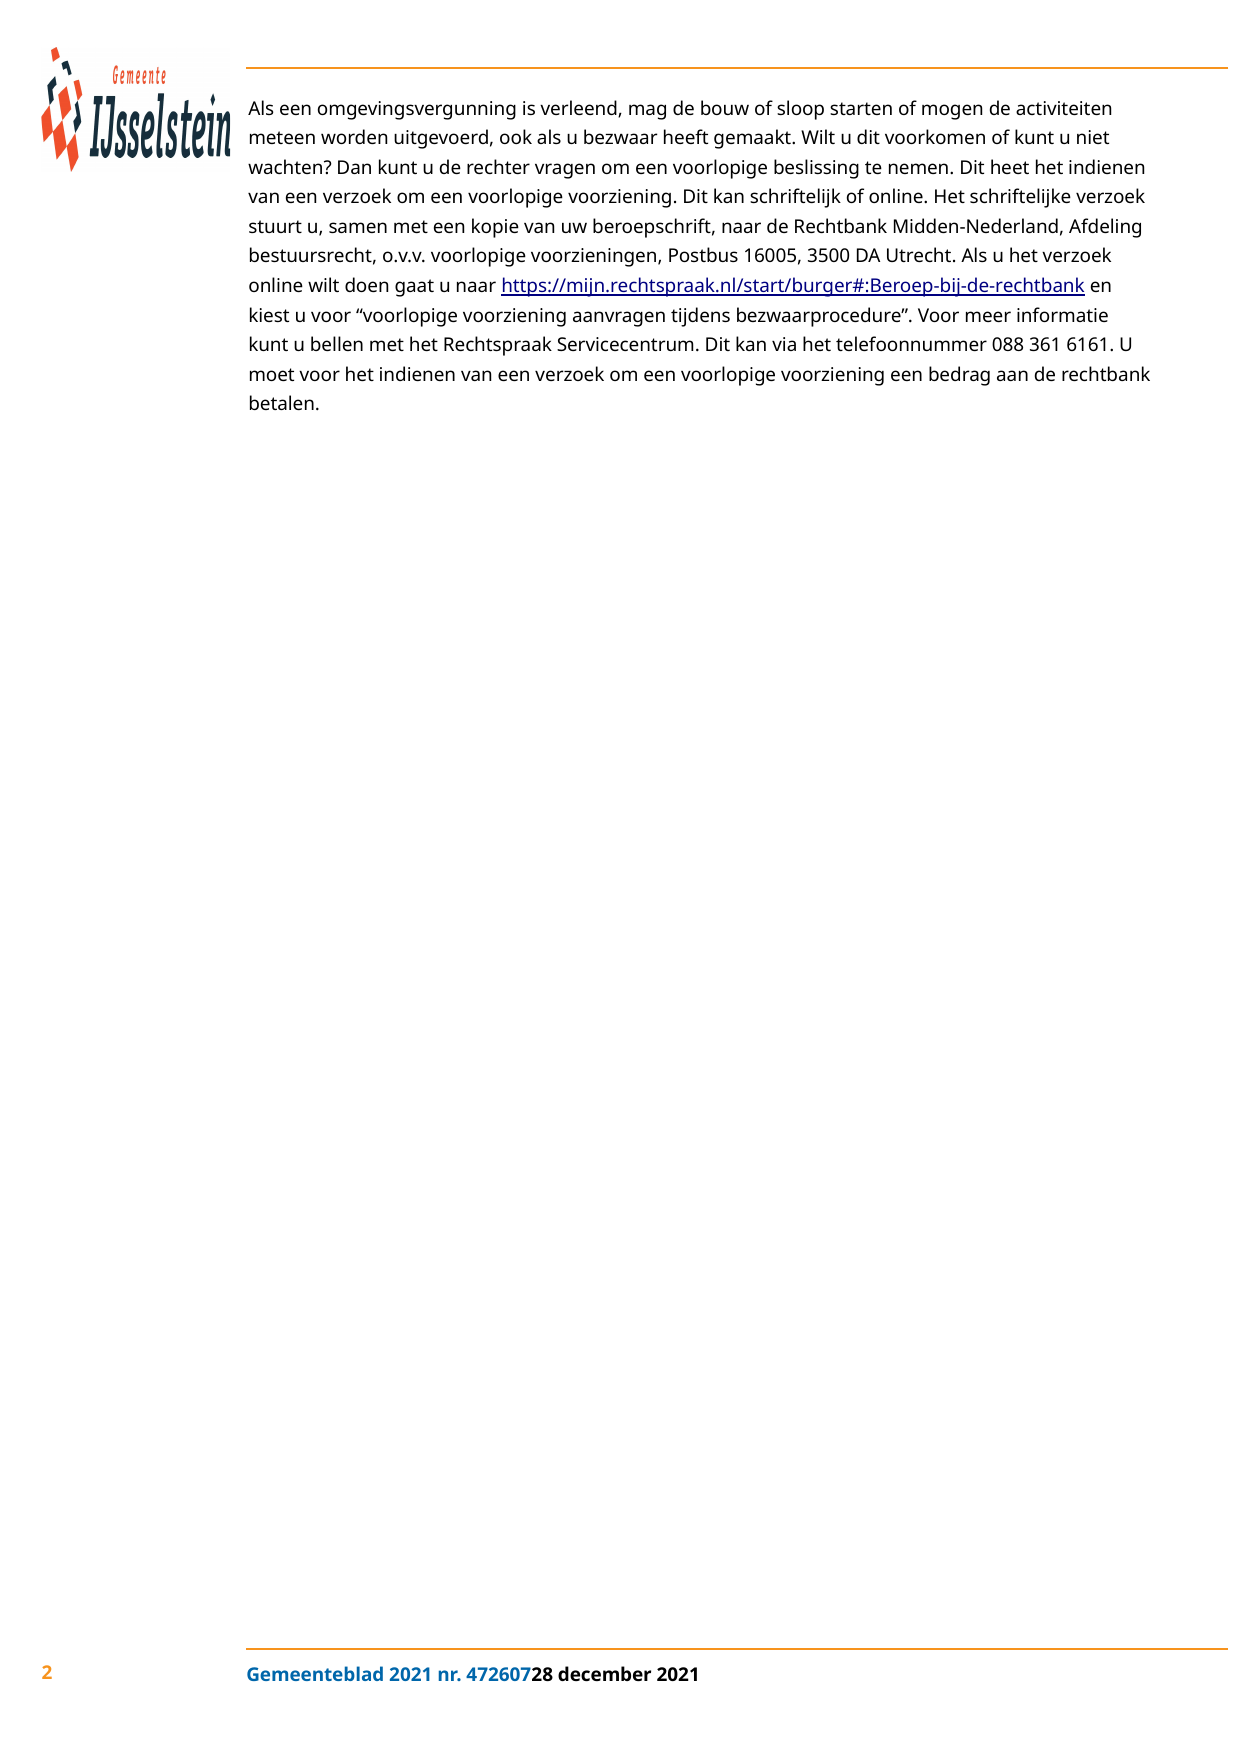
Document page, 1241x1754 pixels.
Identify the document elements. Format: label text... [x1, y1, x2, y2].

picture [41, 47, 231, 172]
text Als een omgevingsvergunning is verleend, mag de bouw of sloop starten of mogen de activiteiten meteen worden uitgevoerd, ook als u bezwaar heeft gemaakt. Wilt u dit voorkomen of kunt u niet wachten? Dan kunt u de rechter vragen om een voorlopige beslissing te nemen. Dit heet het indienen van een verzoek om een voorlopige voorziening. Dit kan schriftelijk of online. Het schriftelijke verzoek stuurt u, samen met een kopie van uw beroepschrift, naar de Rechtbank Midden-Nederland, Afdeling bestuursrecht, o.v.v. voorlopige voorzieningen, Postbus 16005, 3500 DA Utrecht. Als u het verzoek online wilt doen gaat u naar https://mijn.rechtspraak.nl/start/burger#:Beroep-bij-de-rechtbank en kiest u voor “voorlopige voorziening aanvragen tijdens bezwaarprocedure”. Voor meer informatie kunt u bellen met het Rechtspraak Servicecentrum. Dit kan via het telefoonnummer 088 361 6161. U moet voor het indienen van een verzoek om een voorlopige voorziening een bedrag aan de rechtbank betalen. [248, 95, 1152, 416]
